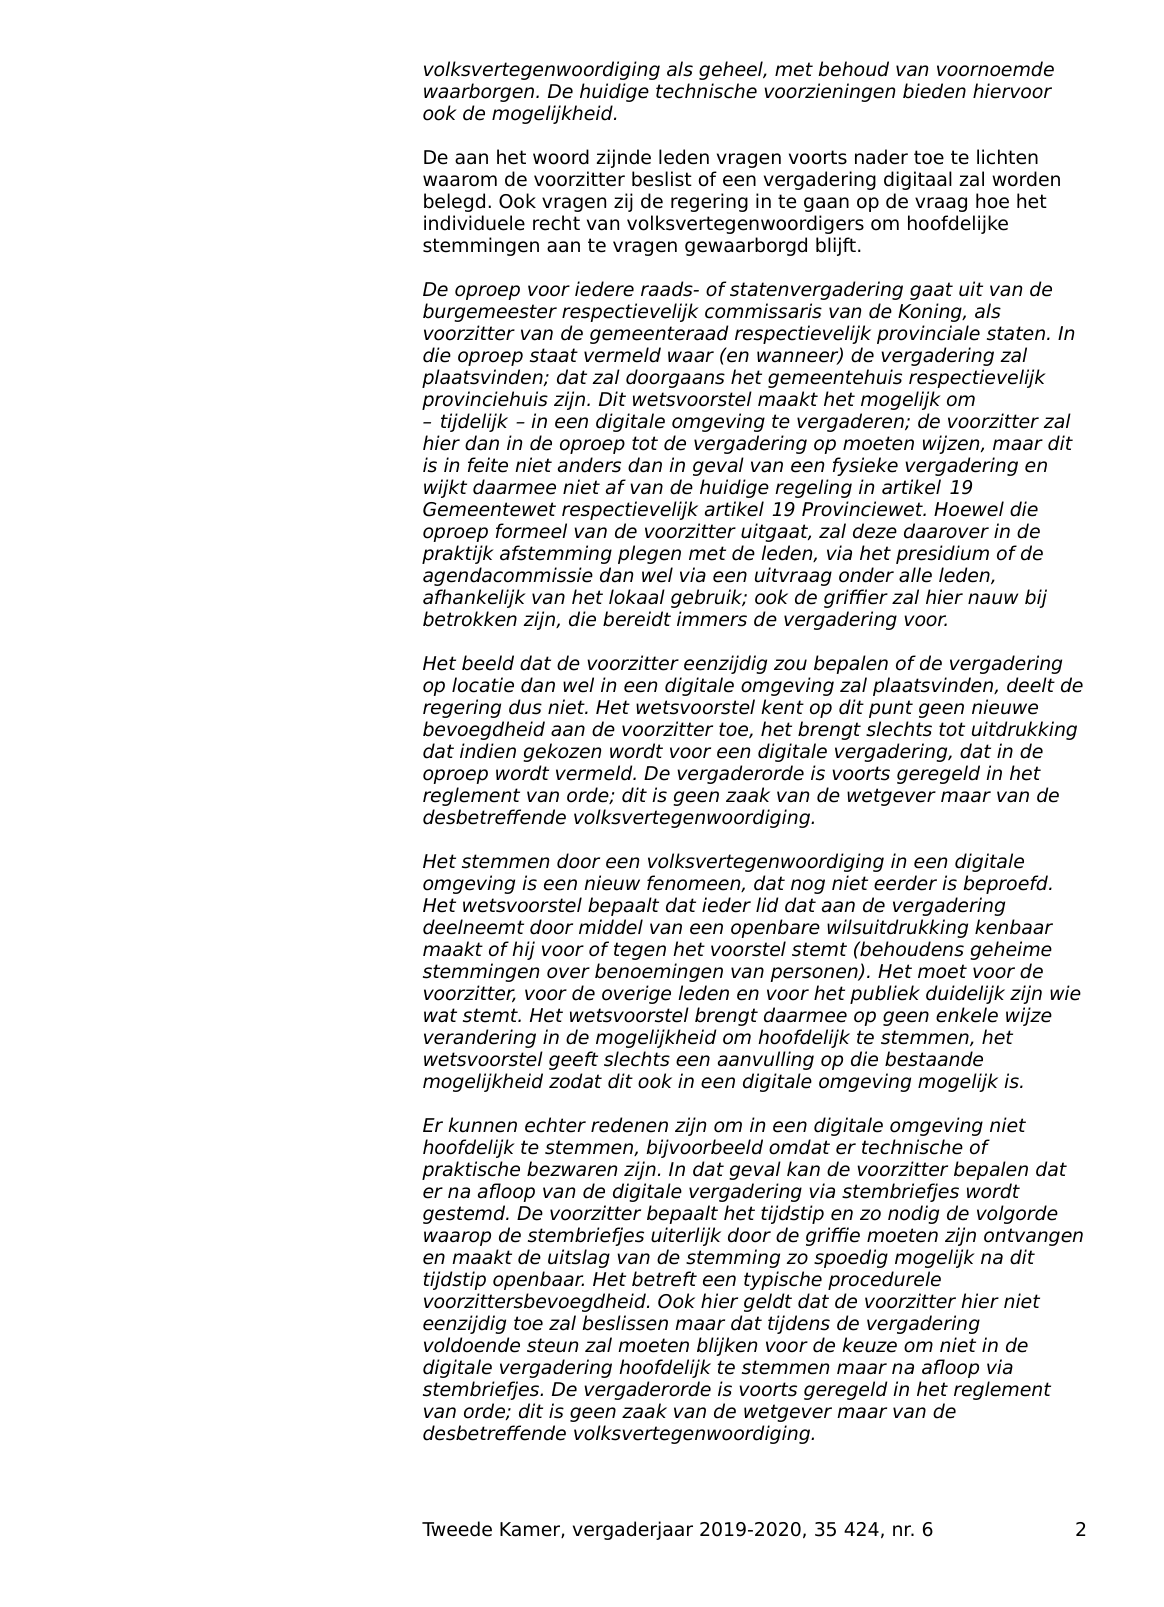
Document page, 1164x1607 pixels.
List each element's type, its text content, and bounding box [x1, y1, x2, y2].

text De aan het woord zijnde leden vragen voorts nader toe te lichten waarom de voorzitter beslist of een vergadering digitaal zal worden belegd. Ook vragen zij de regering in te gaan op de vraag hoe het individuele recht van volksvertegenwoordigers om hoofdelijke stemmingen aan te vragen gewaarborgd blijft. [422, 147, 1087, 257]
text volksvertegenwoordiging als geheel, met behoud van voornoemde waarborgen. De huidige technische voorzieningen bieden hiervoor ook de mogelijkheid. [422, 59, 1087, 125]
text De oproep voor iedere raads- of statenvergadering gaat uit van de burgemeester respectievelijk commissaris van de Koning, als voorzitter van de gemeenteraad respectievelijk provinciale staten. In die oproep staat vermeld waar (en wanneer) de vergadering zal plaatsvinden; dat zal doorgaans het gemeentehuis respectievelijk provinciehuis zijn. Dit wetsvoorstel maakt het mogelijk om – tijdelijk – in een digitale omgeving te vergaderen; de voorzitter zal hier dan in de oproep tot de vergadering op moeten wijzen, maar dit is in feite niet anders dan in geval van een fysieke vergadering en wijkt daarmee niet af van de huidige regeling in artikel 19 Gemeentewet respectievelijk artikel 19 Provinciewet. Hoewel die oproep formeel van de voorzitter uitgaat, zal deze daarover in de praktijk afstemming plegen met de leden, via het presidium of de agendacommissie dan wel via een uitvraag onder alle leden, afhankelijk van het lokaal gebruik; ook de griffier zal hier nauw bij betrokken zijn, die bereidt immers de vergadering voor. [422, 279, 1087, 631]
text Het beeld dat de voorzitter eenzijdig zou bepalen of de vergadering op locatie dan wel in een digitale omgeving zal plaatsvinden, deelt de regering dus niet. Het wetsvoorstel kent op dit punt geen nieuwe bevoegdheid aan de voorzitter toe, het brengt slechts tot uitdrukking dat indien gekozen wordt voor een digitale vergadering, dat in de oproep wordt vermeld. De vergaderorde is voorts geregeld in het reglement van orde; dit is geen zaak van de wetgever maar van de desbetreffende volksvertegenwoordiging. [422, 653, 1087, 829]
text Er kunnen echter redenen zijn om in een digitale omgeving niet hoofdelijk te stemmen, bijvoorbeeld omdat er technische of praktische bezwaren zijn. In dat geval kan de voorzitter bepalen dat er na afloop van de digitale vergadering via stembriefjes wordt gestemd. De voorzitter bepaalt het tijdstip en zo nodig de volgorde waarop de stembriefjes uiterlijk door de griffie moeten zijn ontvangen en maakt de uitslag van de stemming zo spoedig mogelijk na dit tijdstip openbaar. Het betreft een typische procedurele voorzittersbevoegdheid. Ook hier geldt dat de voorzitter hier niet eenzijdig toe zal beslissen maar dat tijdens de vergadering voldoende steun zal moeten blijken voor de keuze om niet in de digitale vergadering hoofdelijk te stemmen maar na afloop via stembriefjes. De vergaderorde is voorts geregeld in het reglement van orde; dit is geen zaak van de wetgever maar van de desbetreffende volksvertegenwoordiging. [422, 1115, 1087, 1445]
text Het stemmen door een volksvertegenwoordiging in een digitale omgeving is een nieuw fenomeen, dat nog niet eerder is beproefd. Het wetsvoorstel bepaalt dat ieder lid dat aan de vergadering deelneemt door middel van een openbare wilsuitdrukking kenbaar maakt of hij voor of tegen het voorstel stemt (behoudens geheime stemmingen over benoemingen van personen). Het moet voor de voorzitter, voor de overige leden en voor het publiek duidelijk zijn wie wat stemt. Het wetsvoorstel brengt daarmee op geen enkele wijze verandering in de mogelijkheid om hoofdelijk te stemmen, het wetsvoorstel geeft slechts een aanvulling op die bestaande mogelijkheid zodat dit ook in een digitale omgeving mogelijk is. [422, 851, 1087, 1093]
